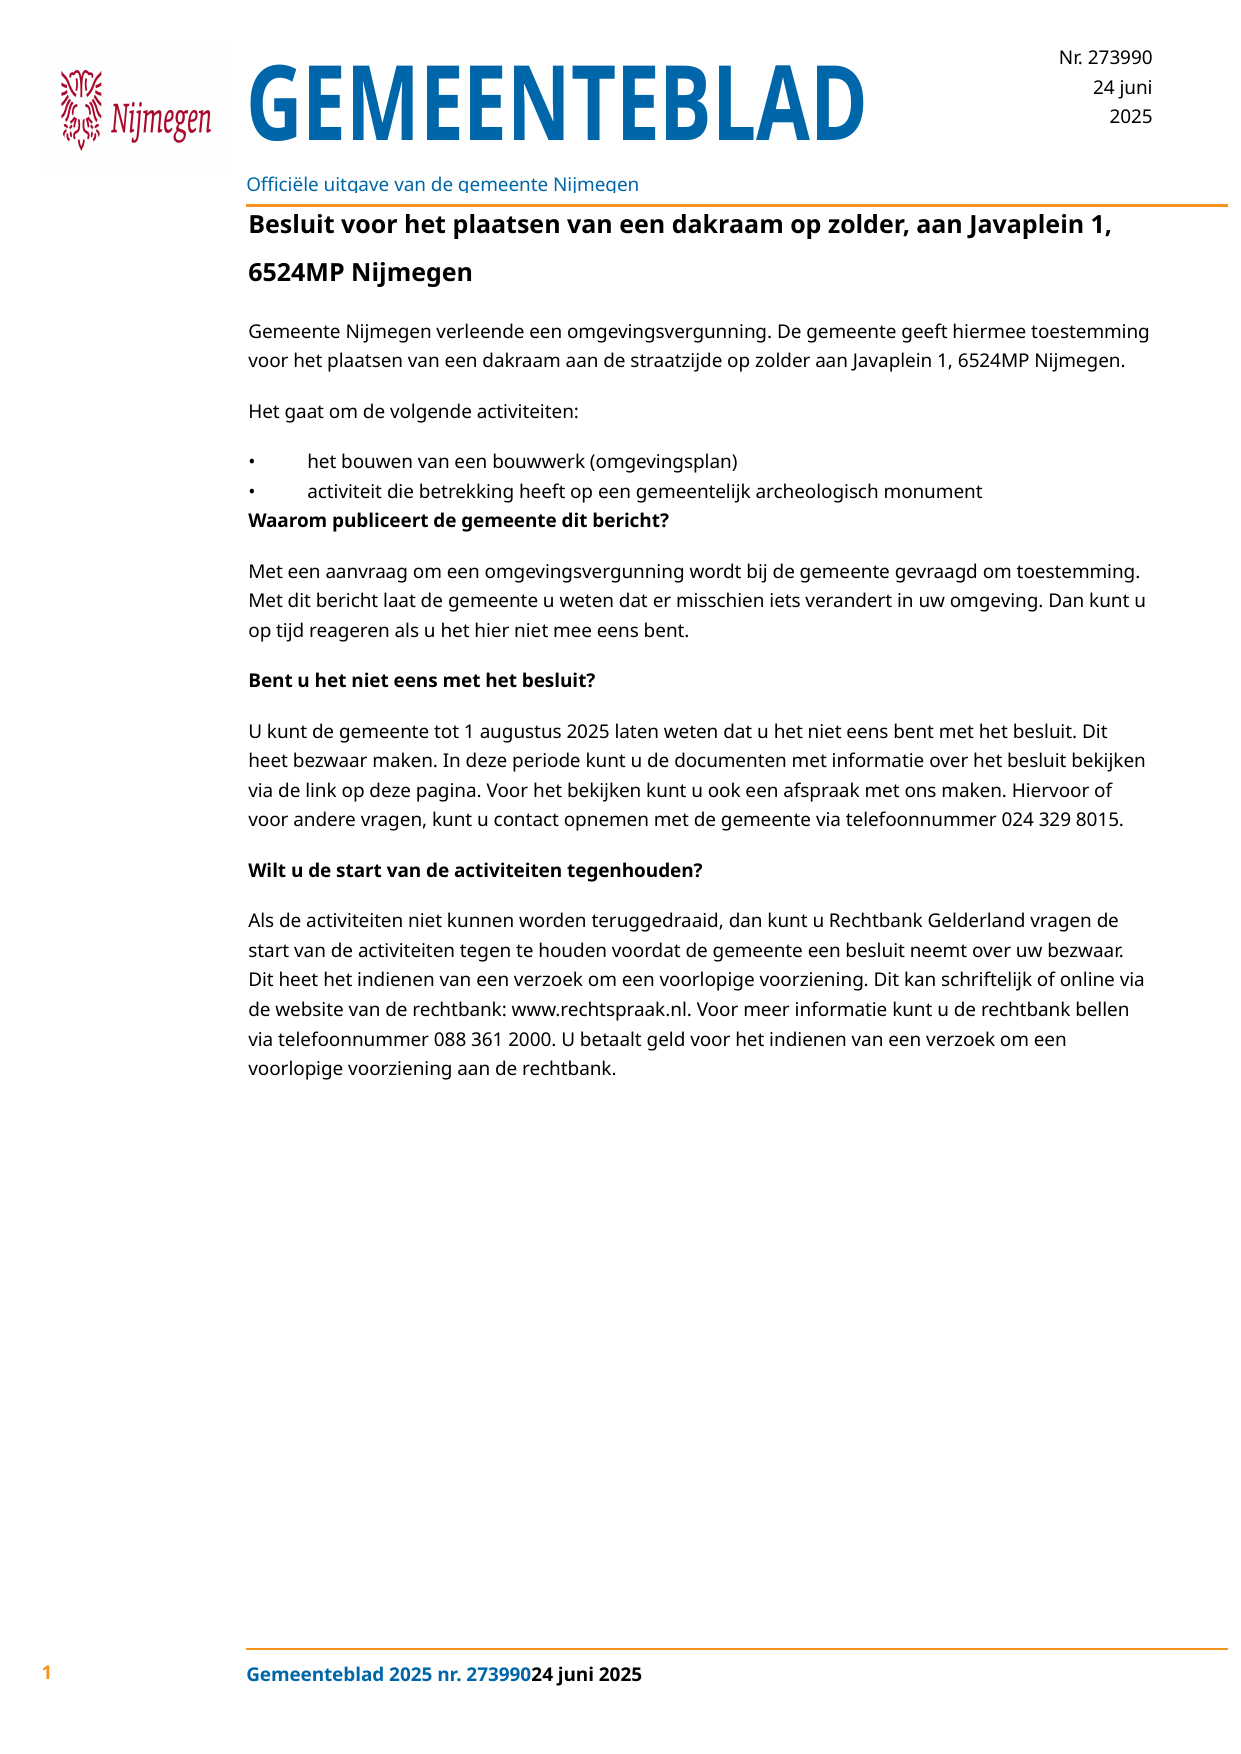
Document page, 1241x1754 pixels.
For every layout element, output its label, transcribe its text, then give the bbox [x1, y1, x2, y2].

text Het gaat om de volgende activiteiten: [248, 398, 1152, 424]
text Wilt u de start van de activiteiten tegenhouden? [248, 857, 1152, 883]
list het bouwen van een bouwwerk (omgevingsplan) [248, 448, 1152, 474]
list activiteit die betrekking heeft op een gemeentelijk archeologisch monument [248, 478, 1152, 504]
text Bent u het niet eens met het besluit? [248, 667, 1152, 693]
text Met een aanvraag om een omgevingsvergunning wordt bij de gemeente gevraagd om toestemming. Met dit bericht laat de gemeente u weten dat er misschien iets verandert in uw omgeving. Dan kunt u op tijd reageren als u het hier niet mee eens bent. [248, 558, 1152, 643]
text Gemeente Nijmegen verleende een omgevingsvergunning. De gemeente geeft hiermee toestemming voor het plaatsen van een dakraam aan de straatzijde op zolder aan Javaplein 1, 6524MP Nijmegen. [248, 318, 1152, 373]
text Besluit voor het plaatsen van een dakraam op zolder, aan Javaplein 1, 6524MP Nijmegen [248, 207, 1152, 288]
text Waarom publiceert de gemeente dit bericht? [248, 507, 1152, 533]
picture [41, 47, 231, 172]
text Als de activiteiten niet kunnen worden teruggedraaid, dan kunt u Rechtbank Gelderland vragen de start van de activiteiten tegen te houden voordat de gemeente een besluit neemt over uw bezwaar. Dit heet het indienen van een verzoek om een voorlopige voorziening. Dit kan schriftelijk of online via de website van de rechtbank: www.rechtspraak.nl. Voor meer informatie kunt u de rechtbank bellen via telefoonnummer 088 361 2000. U betaalt geld voor het indienen van een verzoek om een voorlopige voorziening aan de rechtbank. [248, 907, 1152, 1081]
text U kunt de gemeente tot 1 augustus 2025 laten weten dat u het niet eens bent met het besluit. Dit heet bezwaar maken. In deze periode kunt u de documenten met informatie over het besluit bekijken via de link op deze pagina. Voor het bekijken kunt u ook een afspraak met ons maken. Hiervoor of voor andere vragen, kunt u contact opnemen met de gemeente via telefoonnummer 024 329 8015. [248, 718, 1152, 832]
